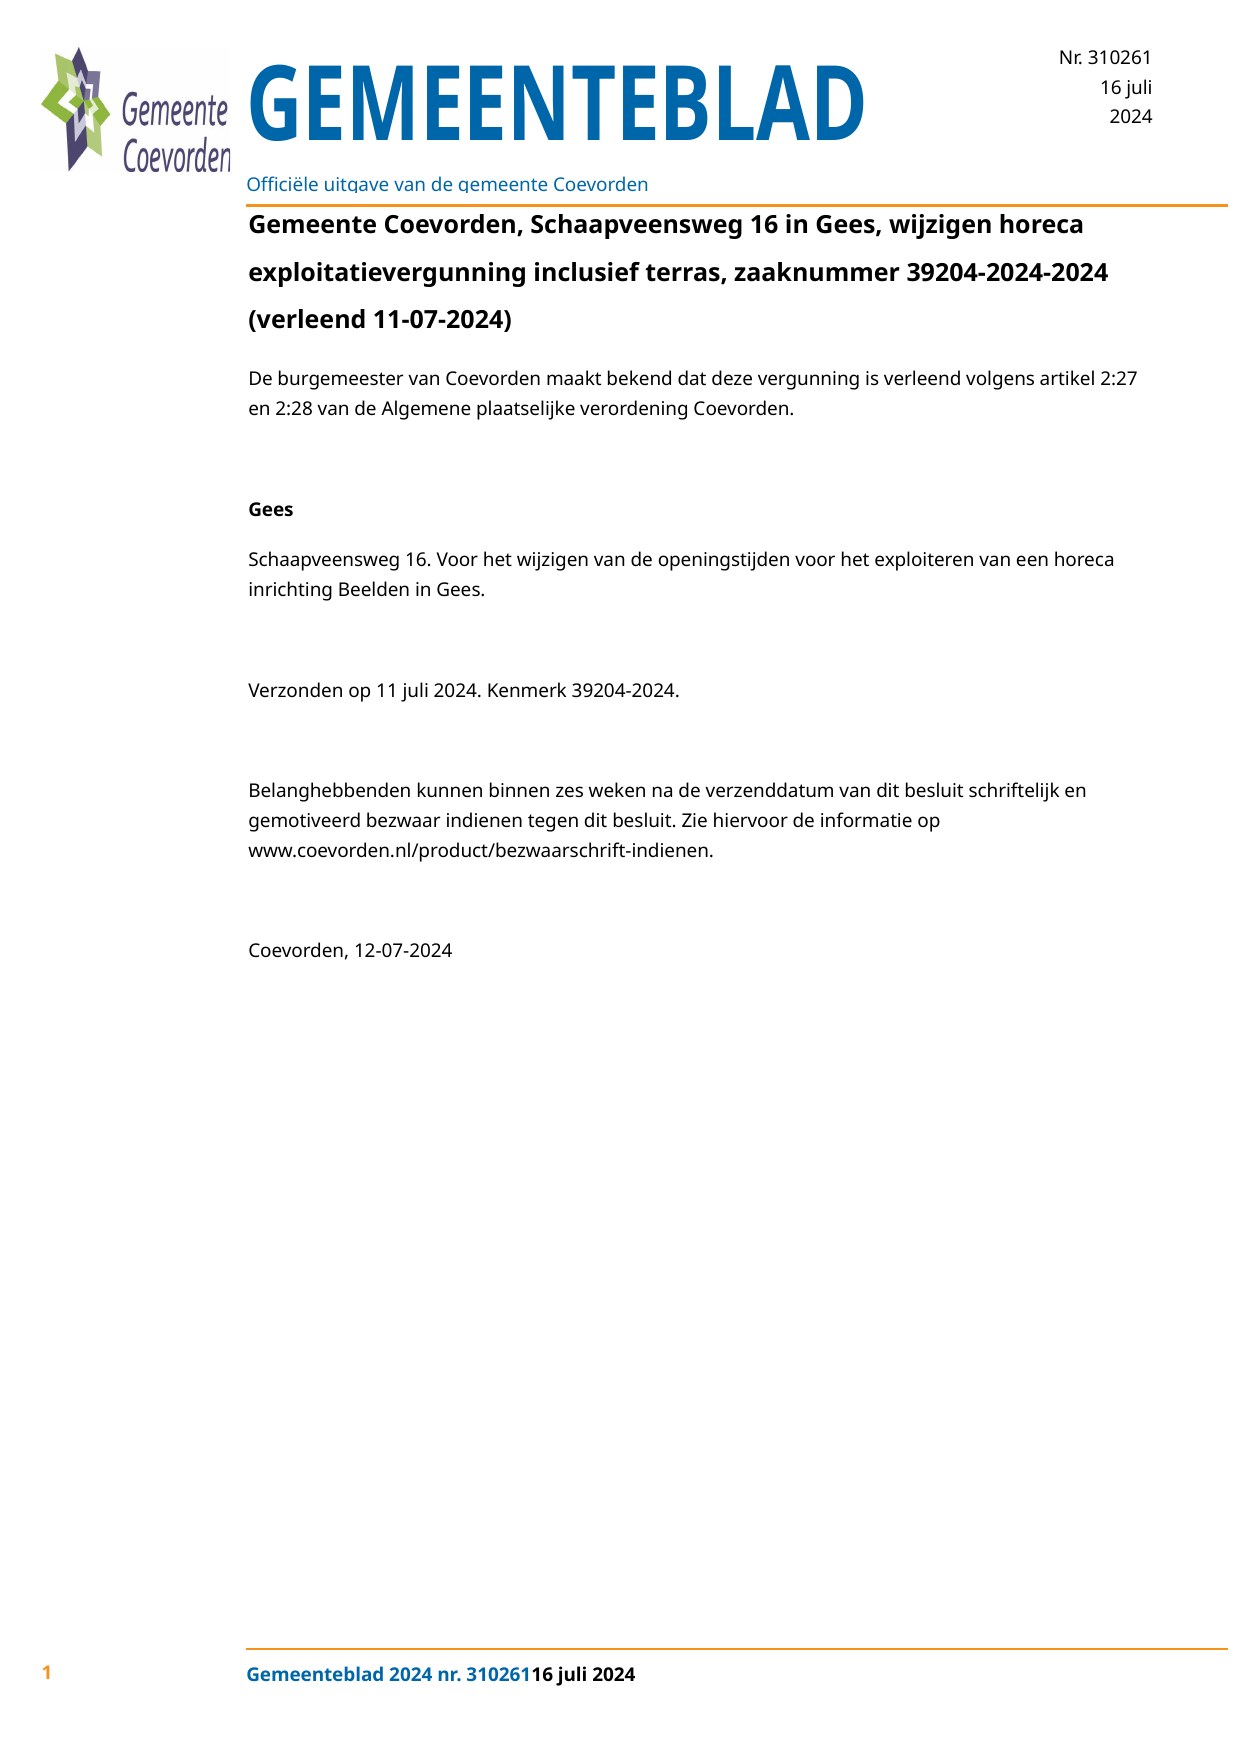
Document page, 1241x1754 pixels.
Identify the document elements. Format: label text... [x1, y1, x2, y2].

text De burgemeester van Coevorden maakt bekend dat deze vergunning is verleend volgens artikel 2:27 en 2:28 van de Algemene plaatselijke verordening Coevorden. [248, 366, 1152, 421]
text Schaapveensweg 16. Voor het wijzigen van de openingstijden voor het exploiteren van een horeca inrichting Beelden in Gees. [248, 546, 1152, 602]
text Gemeente Coevorden, Schaapveensweg 16 in Gees, wijzigen horeca exploitatievergunning inclusief terras, zaaknummer 39204-2024-2024 (verleend 11-07-2024) [248, 207, 1152, 336]
picture [41, 47, 231, 172]
text Verzonden op 11 juli 2024. Kenmerk 39204-2024. [248, 677, 1152, 702]
text Gees [248, 496, 1152, 522]
text Coevorden, 12-07-2024 [248, 938, 1152, 963]
text Belanghebbenden kunnen binnen zes weken na de verzenddatum van dit besluit schriftelijk en gemotiveerd bezwaar indienen tegen dit besluit. Zie hiervoor de informatie op www.coevorden.nl/product/bezwaarschrift-indienen. [248, 778, 1152, 862]
